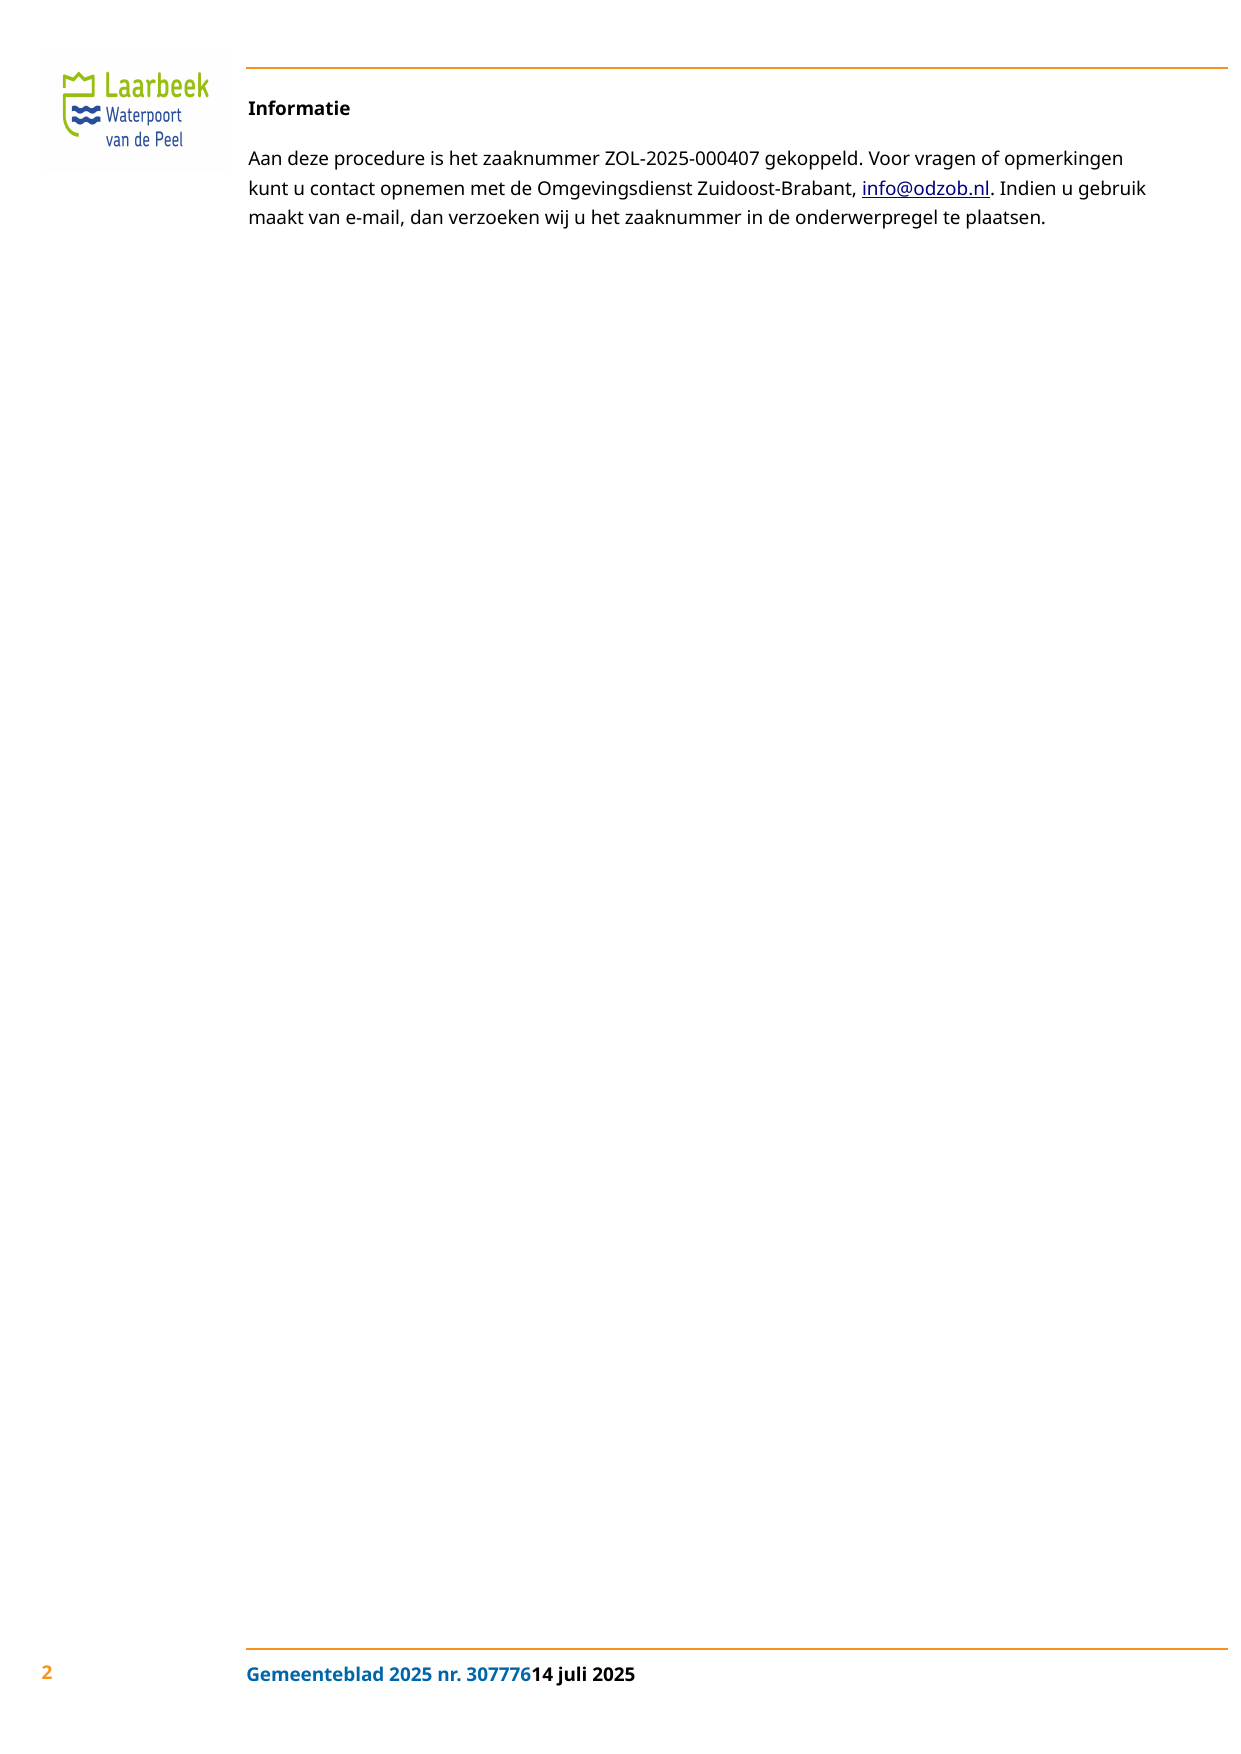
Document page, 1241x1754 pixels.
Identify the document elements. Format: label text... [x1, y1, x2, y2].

text Aan deze procedure is het zaaknummer ZOL-2025-000407 gekoppeld. Voor vragen of opmerkingen kunt u contact opnemen met de Omgevingsdienst Zuidoost-Brabant, info@odzob.nl. Indien u gebruik maakt van e-mail, dan verzoeken wij u het zaaknummer in de onderwerpregel te plaatsen. [248, 145, 1152, 230]
picture [41, 47, 231, 172]
text Informatie [248, 95, 1152, 121]
